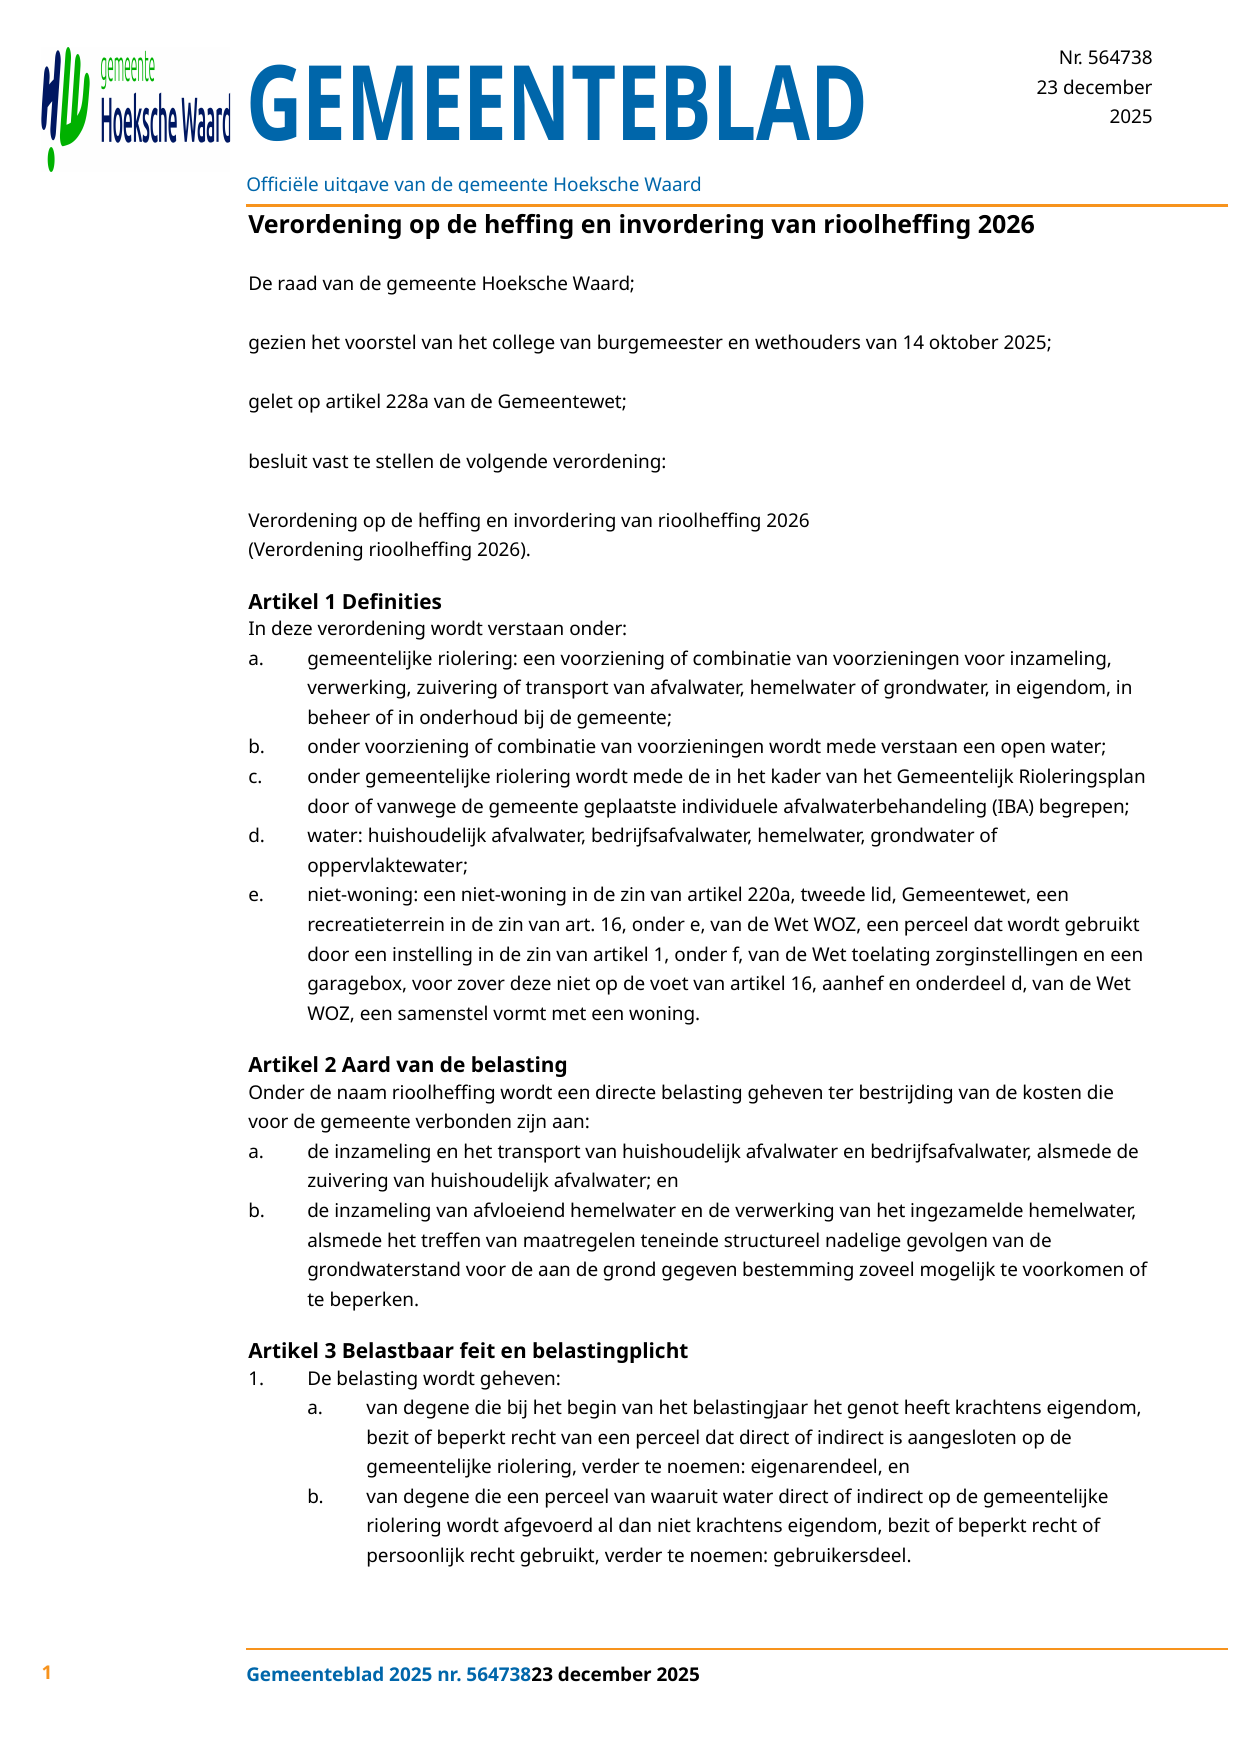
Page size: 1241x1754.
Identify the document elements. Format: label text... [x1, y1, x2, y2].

text (Verordening rioolheffing 2026). [248, 537, 1152, 562]
list De belasting wordt geheven: [248, 1365, 1152, 1391]
list onder voorziening of combinatie van voorzieningen wordt mede verstaan een open water; [248, 734, 1152, 759]
text Artikel 1 Definities [248, 587, 1152, 615]
text besluit vast te stellen de volgende verordening: [248, 448, 1152, 473]
text Verordening op de heffing en invordering van rioolheffing 2026 [248, 207, 1152, 241]
text In deze verordening wordt verstaan onder: [248, 615, 1152, 641]
text Artikel 2 Aard van de belasting [248, 1050, 1152, 1079]
list de inzameling en het transport van huishoudelijk afvalwater en bedrijfsafvalwater, alsmede de zuivering van huishoudelijk afvalwater; en [248, 1138, 1152, 1193]
list van degene die bij het begin van het belastingjaar het genot heeft krachtens eigendom, bezit of beperkt recht van een perceel dat direct of indirect is aangesloten op de gemeentelijke riolering, verder te noemen: eigenarendeel, en [307, 1394, 1152, 1479]
list niet-woning: een niet-woning in de zin van artikel 220a, tweede lid, Gemeentewet, een recreatieterrein in de zin van art. 16, onder e, van de Wet WOZ, een perceel dat wordt gebruikt door een instelling in de zin van artikel 1, onder f, van de Wet toelating zorginstellingen en een garagebox, voor zover deze niet op de voet van artikel 16, aanhef en onderdeel d, van de Wet WOZ, een samenstel vormt met een woning. [248, 882, 1152, 1026]
text De raad van de gemeente Hoeksche Waard; [248, 270, 1152, 296]
list de inzameling van afvloeiend hemelwater en de verwerking van het ingezamelde hemelwater, alsmede het treffen van maatregelen teneinde structureel nadelige gevolgen van de grondwaterstand voor de aan de grond gegeven bestemming zoveel mogelijk te voorkomen of te beperken. [248, 1197, 1152, 1312]
list gemeentelijke riolering: een voorziening of combinatie van voorzieningen voor inzameling, verwerking, zuivering of transport van afvalwater, hemelwater of grondwater, in eigendom, in beheer of in onderhoud bij de gemeente; [248, 645, 1152, 730]
picture [41, 47, 231, 172]
text gelet op artikel 228a van de Gemeentewet; [248, 389, 1152, 414]
list onder gemeentelijke riolering wordt mede de in het kader van het Gemeentelijk Rioleringsplan door of vanwege de gemeente geplaatste individuele afvalwaterbehandeling (IBA) begrepen; [248, 763, 1152, 819]
list water: huishoudelijk afvalwater, bedrijfsafvalwater, hemelwater, grondwater of oppervlaktewater; [248, 822, 1152, 878]
list van degene die een perceel van waaruit water direct of indirect op de gemeentelijke riolering wordt afgevoerd al dan niet krachtens eigendom, bezit of beperkt recht of persoonlijk recht gebruikt, verder te noemen: gebruikersdeel. [307, 1483, 1152, 1568]
text Verordening op de heffing en invordering van rioolheffing 2026 [248, 507, 1152, 533]
text gezien het voorstel van het college van burgemeester en wethouders van 14 oktober 2025; [248, 329, 1152, 355]
text Onder de naam rioolheffing wordt een directe belasting geheven ter bestrijding van de kosten die voor de gemeente verbonden zijn aan: [248, 1079, 1152, 1134]
text Artikel 3 Belastbaar feit en belastingplicht [248, 1336, 1152, 1365]
